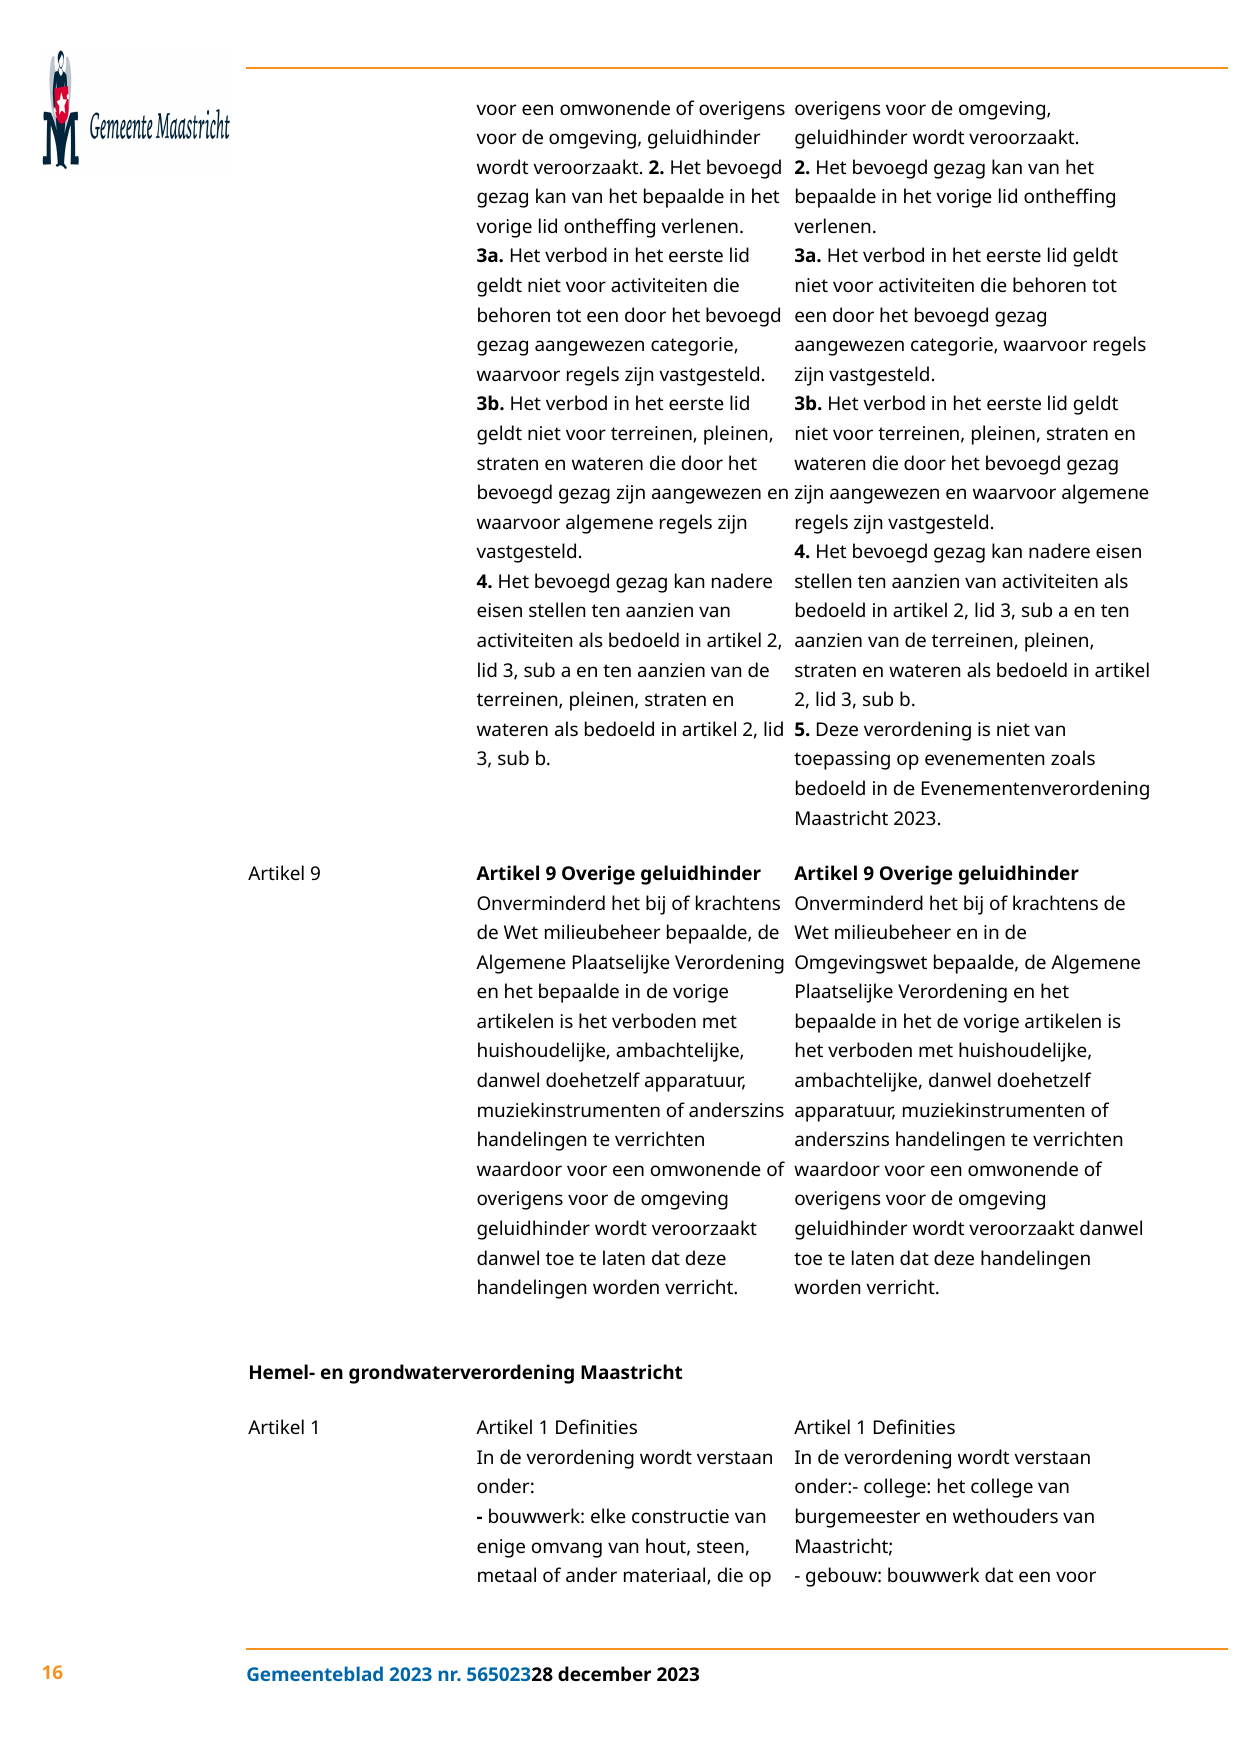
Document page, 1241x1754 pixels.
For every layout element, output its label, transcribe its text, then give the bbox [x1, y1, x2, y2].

picture [41, 47, 231, 172]
table_cell Artikel 9 Overige geluidhinder Onverminderd het bij of krachtens de Wet milieubeheer en in de Omgevingswet bepaalde, de Algemene Plaatselijke Verordening en het bepaalde in het de vorige artikelen is het verboden met huishoudelijke, ambachtelijke, danwel doehetzelf apparatuur, muziekinstrumenten of anderszins handelingen te verrichten waardoor voor een omwonende of overigens voor de omgeving geluidhinder wordt veroorzaakt danwel toe te laten dat deze handelingen worden verricht. [794, 860, 1152, 1329]
table_cell Artikel 1 Definities In de verordening wordt verstaan onder:- college: het college van burgemeester en wethouders van Maastricht; - gebouw: bouwwerk dat een voor [794, 1415, 1152, 1588]
table_cell voor een omwonende of overigens voor de omgeving, geluidhinder wordt veroorzaakt. 2. Het bevoegd gezag kan van het bepaalde in het vorige lid ontheffing verlenen. 3a. Het verbod in het eerste lid geldt niet voor activiteiten die behoren tot een door het bevoegd gezag aangewezen categorie, waarvoor regels zijn vastgesteld. 3b. Het verbod in het eerste lid geldt niet voor terreinen, pleinen, straten en wateren die door het bevoegd gezag zijn aangewezen en waarvoor algemene regels zijn vastgesteld. 4. Het bevoegd gezag kan nadere eisen stellen ten aanzien van activiteiten als bedoeld in artikel 2, lid 3, sub a en ten aanzien van de terreinen, pleinen, straten en wateren als bedoeld in artikel 2, lid 3, sub b. [476, 95, 794, 860]
table_cell Artikel 9 Overige geluidhinder Onverminderd het bij of krachtens de Wet milieubeheer bepaalde, de Algemene Plaatselijke Verordening en het bepaalde in de vorige artikelen is het verboden met huishoudelijke, ambachtelijke, danwel doehetzelf apparatuur, muziekinstrumenten of anderszins handelingen te verrichten waardoor voor een omwonende of overigens voor de omgeving geluidhinder wordt veroorzaakt danwel toe te laten dat deze handelingen worden verricht. [476, 860, 794, 1329]
table_cell Artikel 9 [248, 860, 476, 1329]
table_cell Artikel 1 [248, 1415, 476, 1588]
table_cell [248, 95, 476, 860]
table_cell Artikel 1 Definities In de verordening wordt verstaan onder: - bouwwerk: elke constructie van enige omvang van hout, steen, metaal of ander materiaal, die op [476, 1415, 794, 1588]
table_cell overigens voor de omgeving, geluidhinder wordt veroorzaakt. 2. Het bevoegd gezag kan van het bepaalde in het vorige lid ontheffing verlenen. 3a. Het verbod in het eerste lid geldt niet voor activiteiten die behoren tot een door het bevoegd gezag aangewezen categorie, waarvoor regels zijn vastgesteld. 3b. Het verbod in het eerste lid geldt niet voor terreinen, pleinen, straten en wateren die door het bevoegd gezag zijn aangewezen en waarvoor algemene regels zijn vastgesteld. 4. Het bevoegd gezag kan nadere eisen stellen ten aanzien van activiteiten als bedoeld in artikel 2, lid 3, sub a en ten aanzien van de terreinen, pleinen, straten en wateren als bedoeld in artikel 2, lid 3, sub b. 5. Deze verordening is niet van toepassing op evenementen zoals bedoeld in de Evenementenverordening Maastricht 2023. [794, 95, 1152, 860]
table_cell Hemel- en grondwaterverordening Maastricht [248, 1330, 1152, 1414]
